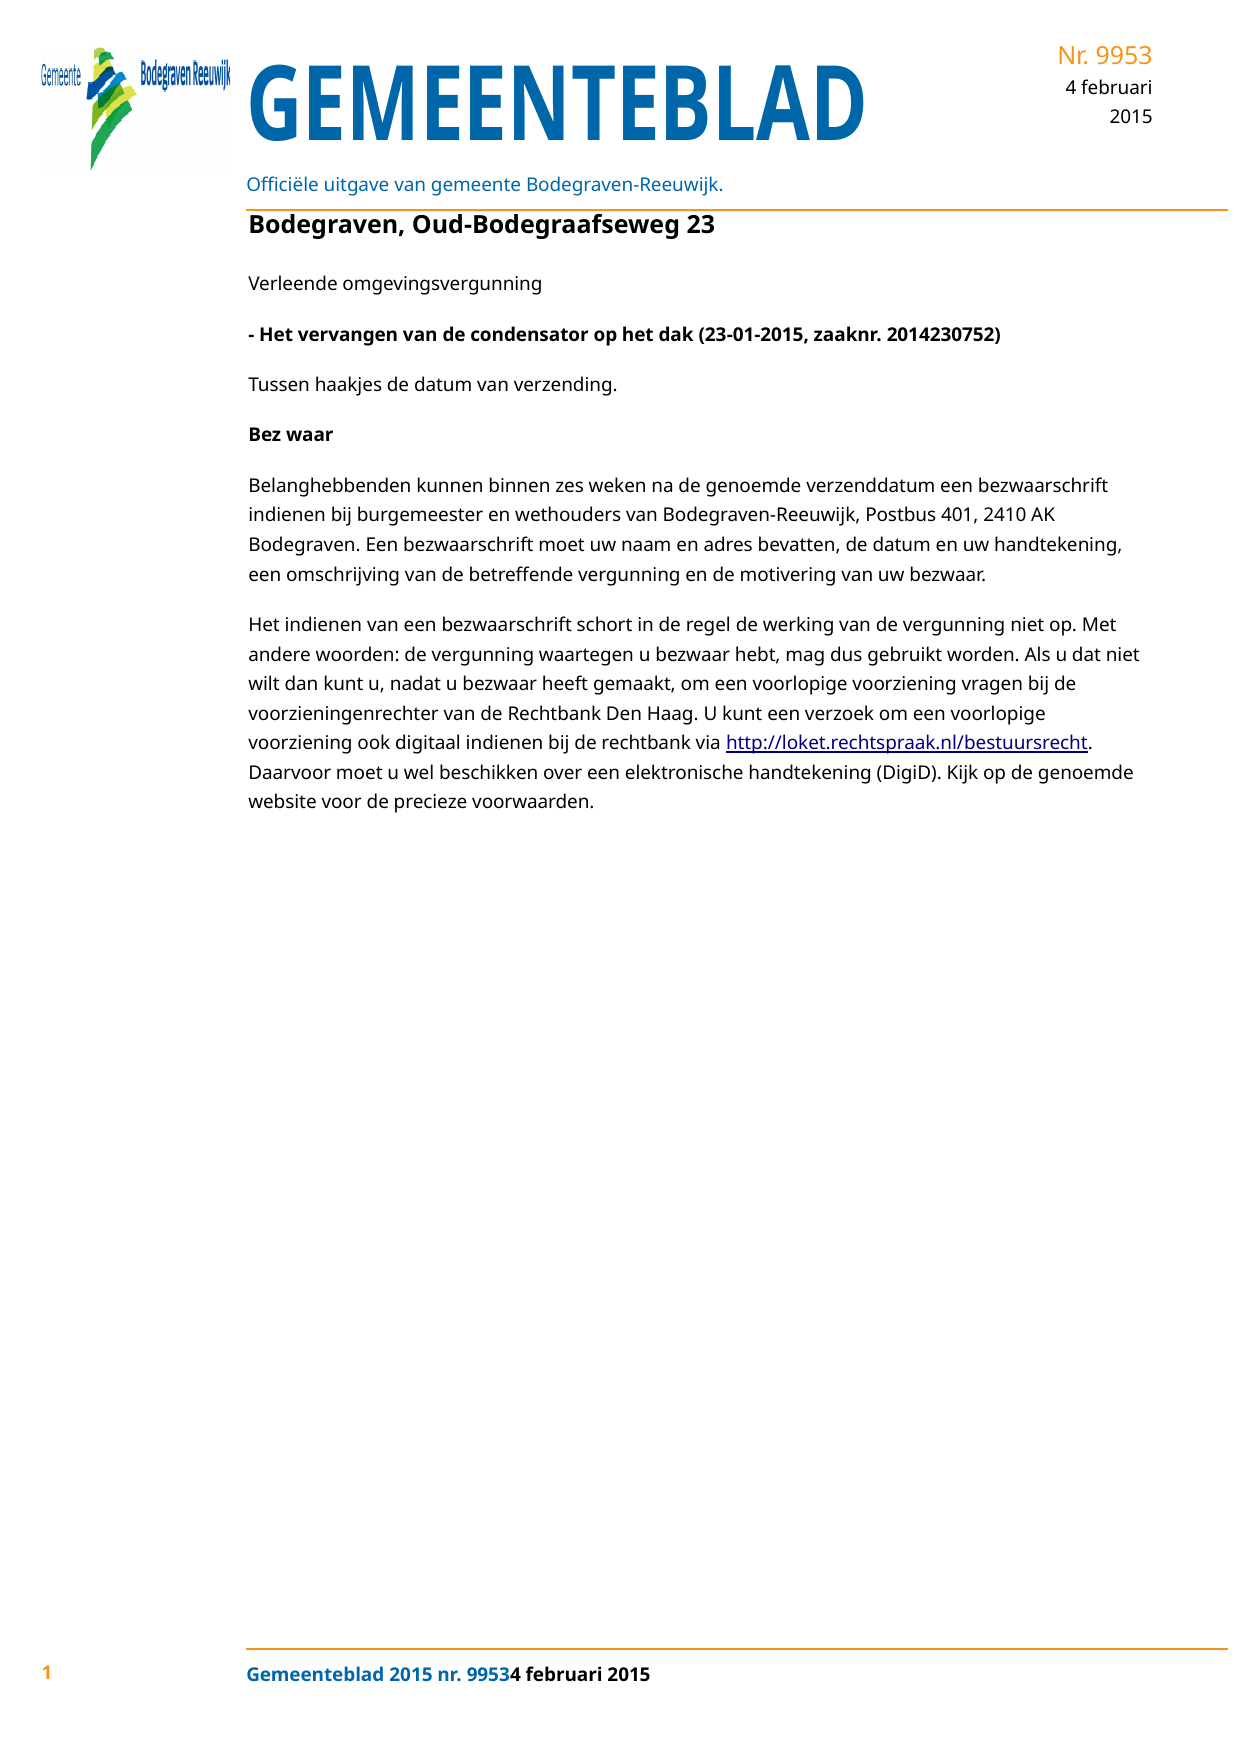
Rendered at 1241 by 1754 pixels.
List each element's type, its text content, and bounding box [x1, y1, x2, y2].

text Tussen haakjes de datum van verzending. [248, 371, 1152, 397]
text Belanghebbenden kunnen binnen zes weken na de genoemde verzenddatum een bezwaarschrift indienen bij burgemeester en wethouders van Bodegraven-Reeuwijk, Postbus 401, 2410 AK Bodegraven. Een bezwaarschrift moet uw naam en adres bevatten, de datum en uw handtekening, een omschrijving van de betreffende vergunning en de motivering van uw bezwaar. [248, 472, 1152, 586]
text - Het vervangen van de condensator op het dak (23‑01‑2015, zaaknr. 2014230752) [248, 321, 1152, 346]
text Het indienen van een bezwaarschrift schort in de regel de werking van de vergunning niet op. Met andere woorden: de vergunning waartegen u bezwaar hebt, mag dus gebruikt worden. Als u dat niet wilt dan kunt u, nadat u bezwaar heeft gemaakt, om een voorlopige voorziening vragen bij de voorzieningenrechter van de Rechtbank Den Haag. U kunt een verzoek om een voorlopige voorziening ook digitaal indienen bij de rechtbank via http://loket.rechtspraak.nl/bestuursrecht. Daarvoor moet u wel beschikken over een elektronische handtekening (DigiD). Kijk op de genoemde website voor de precieze voorwaarden. [248, 611, 1152, 814]
text Bez waar [248, 422, 1152, 447]
picture [41, 47, 231, 172]
text Bodegraven, Oud-Bodegraafseweg 23 [248, 211, 1152, 241]
text Verleende omgevingsvergunning [248, 270, 1152, 296]
